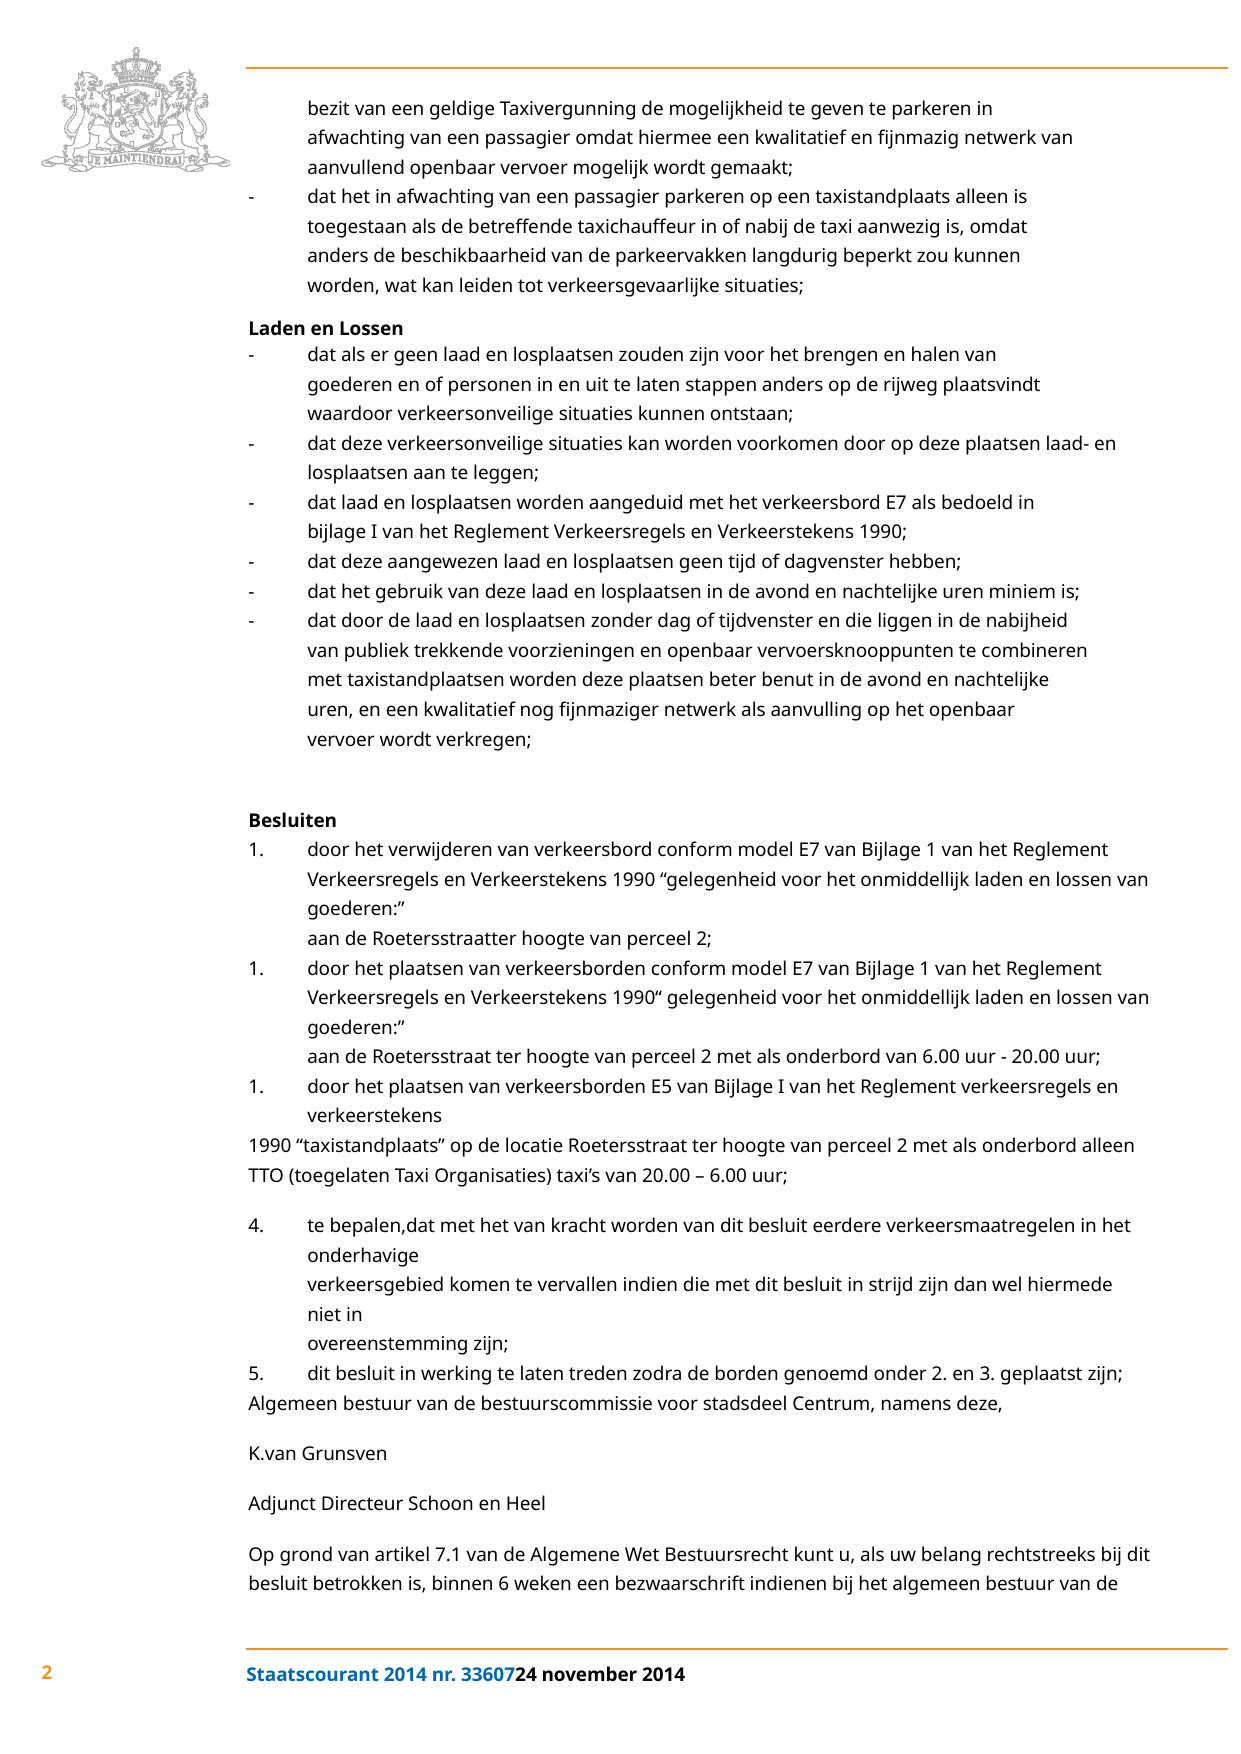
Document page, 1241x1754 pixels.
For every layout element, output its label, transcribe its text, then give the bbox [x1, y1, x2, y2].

list door het plaatsen van verkeersborden conform model E7 van Bijlage 1 van het Reglement [248, 955, 1152, 980]
list vervoer wordt verkregen; [248, 726, 1152, 751]
list door het plaatsen van verkeersborden E5 van Bijlage I van het Reglement verkeersregels en verkeerstekens [248, 1073, 1152, 1128]
list van publiek trekkende voorzieningen en openbaar vervoersknooppunten te combineren [248, 637, 1152, 663]
text Adjunct Directeur Schoon en Heel [248, 1491, 1152, 1516]
list dat laad en losplaatsen worden aangeduid met het verkeersbord E7 als bedoeld in [248, 489, 1152, 515]
list dat deze aangewezen laad en losplaatsen geen tijd of dagvenster hebben; [248, 548, 1152, 574]
list worden, wat kan leiden tot verkeersgevaarlijke situaties; [248, 272, 1152, 298]
list uren, en een kwalitatief nog fijnmaziger netwerk als aanvulling op het openbaar [248, 696, 1152, 722]
list toegestaan als de betreffende taxichauffeur in of nabij de taxi aanwezig is, omdat [248, 213, 1152, 239]
text Op grond van artikel 7.1 van de Algemene Wet Bestuursrecht kunt u, als uw belang rechtstreeks bij dit besluit betrokken is, binnen 6 weken een bezwaarschrift indienen bij het algemeen bestuur van de [248, 1541, 1152, 1596]
list dat het gebruik van deze laad en losplaatsen in de avond en nachtelijke uren miniem is; [248, 578, 1152, 603]
list dit besluit in werking te laten treden zodra de borden genoemd onder 2. en 3. geplaatst zijn; [248, 1360, 1152, 1386]
list bezit van een geldige Taxivergunning de mogelijkheid te geven te parkeren in [248, 95, 1152, 121]
list aan de Roetersstraatter hoogte van perceel 2; [248, 925, 1152, 951]
list goederen en of personen in en uit te laten stappen anders op de rijweg plaatsvindt [248, 371, 1152, 396]
text 1990 “taxistandplaats” op de locatie Roetersstraat ter hoogte van perceel 2 met als onderbord alleen TTO (toegelaten Taxi Organisaties) taxi’s van 20.00 – 6.00 uur; [248, 1132, 1152, 1187]
list losplaatsen aan te leggen; [248, 459, 1152, 485]
text Algemeen bestuur van de bestuurscommissie voor stadsdeel Centrum, namens deze, [248, 1390, 1152, 1415]
list dat deze verkeersonveilige situaties kan worden voorkomen door op deze plaatsen laad- en [248, 430, 1152, 456]
list overeenstemming zijn; [248, 1331, 1152, 1356]
text Laden en Lossen [248, 315, 1152, 341]
list dat het in afwachting van een passagier parkeren op een taxistandplaats alleen is [248, 183, 1152, 209]
list door het verwijderen van verkeersbord conform model E7 van Bijlage 1 van het Reglement [248, 836, 1152, 862]
list aan de Roetersstraat ter hoogte van perceel 2 met als onderbord van 6.00 uur - 20.00 uur; [248, 1043, 1152, 1069]
list waardoor verkeersonveilige situaties kunnen ontstaan; [248, 400, 1152, 426]
list met taxistandplaatsen worden deze plaatsen beter benut in de avond en nachtelijke [248, 667, 1152, 692]
list aanvullend openbaar vervoer mogelijk wordt gemaakt; [248, 154, 1152, 180]
list verkeersgebied komen te vervallen indien die met dit besluit in strijd zijn dan wel hiermede niet in [248, 1271, 1152, 1327]
list dat als er geen laad en losplaatsen zouden zijn voor het brengen en halen van [248, 341, 1152, 367]
text Besluiten [248, 807, 1152, 832]
list dat door de laad en losplaatsen zonder dag of tijdvenster en die liggen in de nabijheid [248, 607, 1152, 633]
list bijlage I van het Reglement Verkeersregels en Verkeerstekens 1990; [248, 519, 1152, 544]
list afwachting van een passagier omdat hiermee een kwalitatief en fijnmazig netwerk van [248, 124, 1152, 150]
picture [41, 47, 231, 172]
list anders de beschikbaarheid van de parkeervakken langdurig beperkt zou kunnen [248, 243, 1152, 268]
text K.van Grunsven [248, 1440, 1152, 1466]
list Verkeersregels en Verkeerstekens 1990 “gelegenheid voor het onmiddellijk laden en lossen van goederen:” [248, 866, 1152, 921]
list te bepalen,dat met het van kracht worden van dit besluit eerdere verkeersmaatregelen in het onderhavige [248, 1212, 1152, 1267]
list Verkeersregels en Verkeerstekens 1990“ gelegenheid voor het onmiddellijk laden en lossen van goederen:” [248, 984, 1152, 1039]
